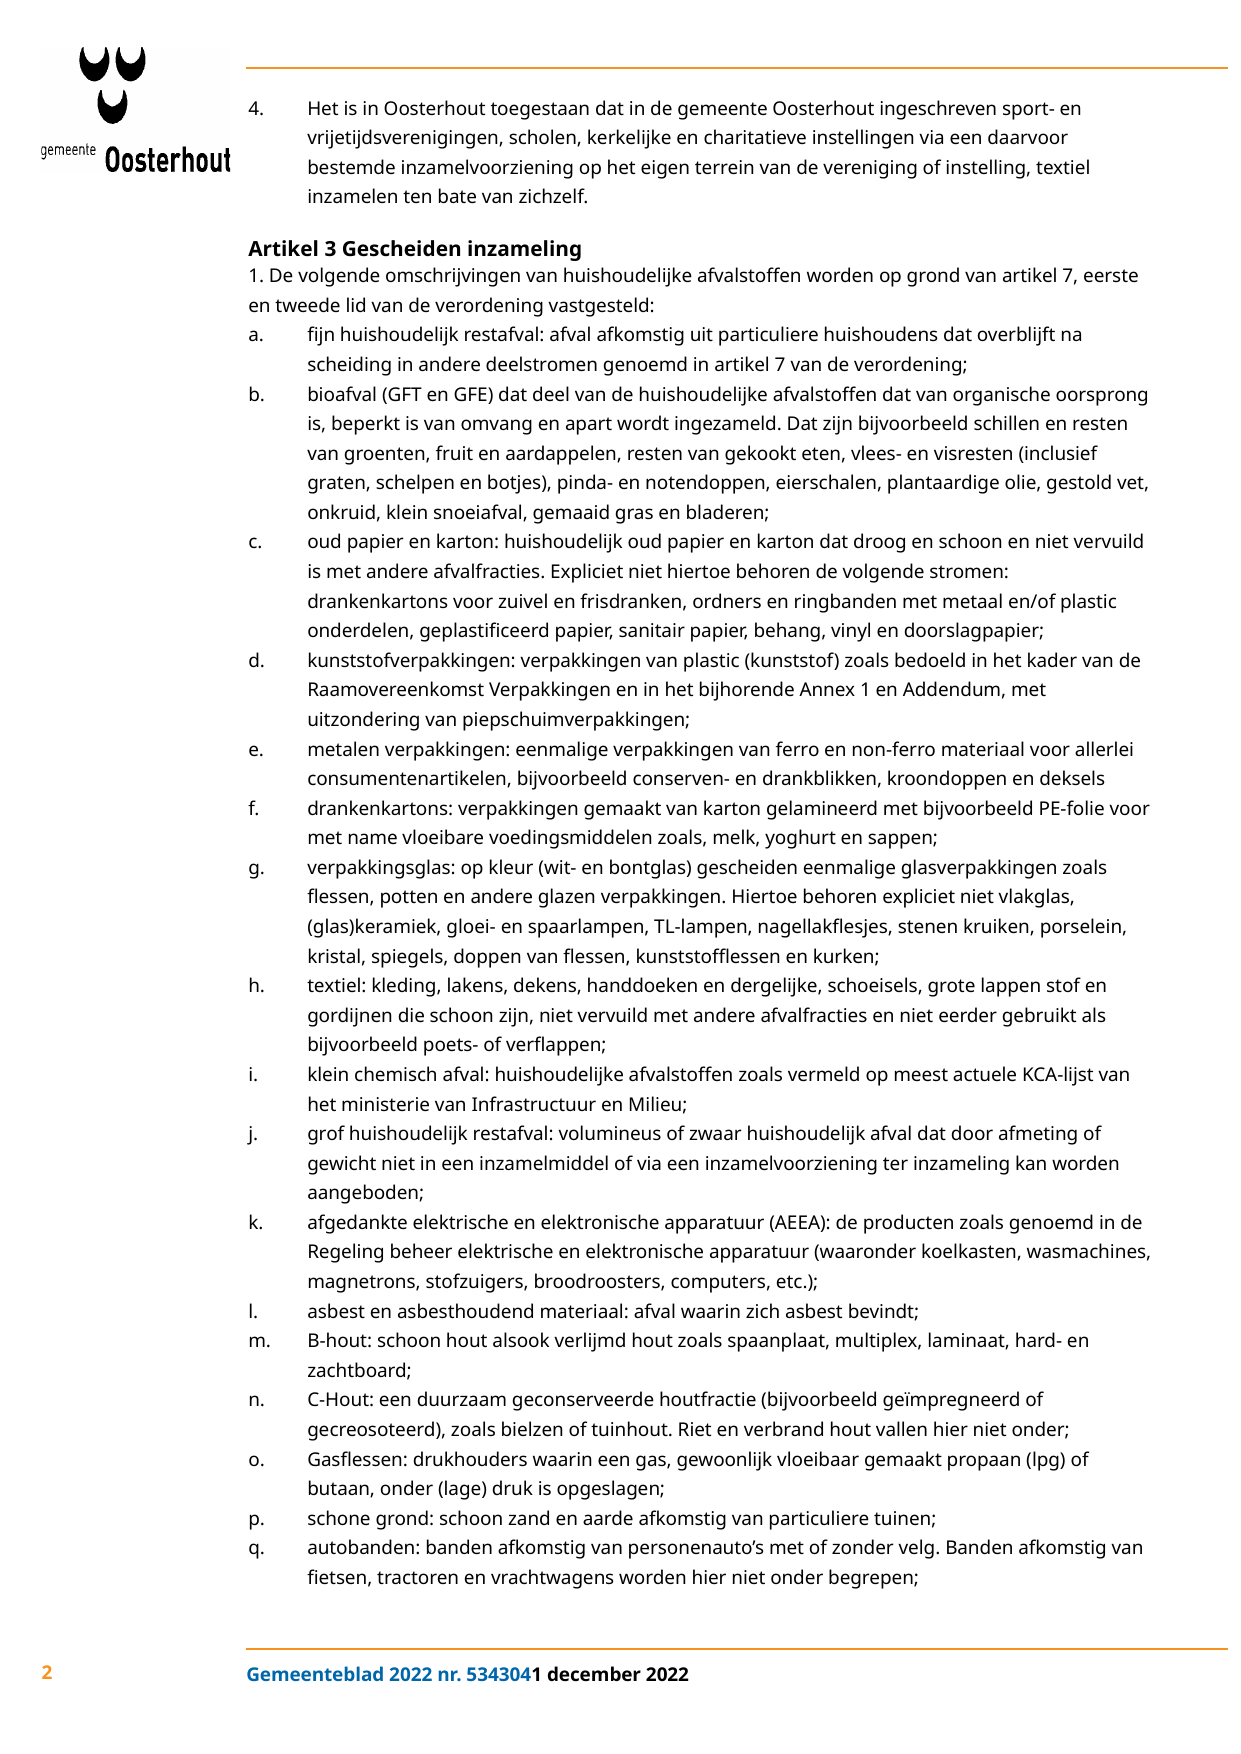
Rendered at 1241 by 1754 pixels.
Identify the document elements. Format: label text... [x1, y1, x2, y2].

list metalen verpakkingen: eenmalige verpakkingen van ferro en non-ferro materiaal voor allerlei consumentenartikelen, bijvoorbeeld conserven- en drankblikken, kroondoppen en deksels [248, 736, 1152, 791]
list schone grond: schoon zand en aarde afkomstig van particuliere tuinen; [248, 1505, 1152, 1531]
list bioafval (GFT en GFE) dat deel van de huishoudelijke afvalstoffen dat van organische oorsprong is, beperkt is van omvang en apart wordt ingezameld. Dat zijn bijvoorbeeld schillen en resten van groenten, fruit en aardappelen, resten van gekookt eten, vlees- en visresten (inclusief graten, schelpen en botjes), pinda- en notendoppen, eierschalen, plantaardige olie, gestold vet, onkruid, klein snoeiafval, gemaaid gras en bladeren; [248, 381, 1152, 525]
picture [41, 47, 231, 172]
text Artikel 3 Gescheiden inzameling [248, 234, 1152, 262]
list oud papier en karton: huishoudelijk oud papier en karton dat droog en schoon en niet vervuild is met andere afvalfracties. Expliciet niet hiertoe behoren de volgende stromen: drankenkartons voor zuivel en frisdranken, ordners en ringbanden met metaal en/of plastic onderdelen, geplastificeerd papier, sanitair papier, behang, vinyl en doorslagpapier; [248, 529, 1152, 643]
list drankenkartons: verpakkingen gemaakt van karton gelamineerd met bijvoorbeeld PE-folie voor met name vloeibare voedingsmiddelen zoals, melk, yoghurt en sappen; [248, 795, 1152, 850]
list afgedankte elektrische en elektronische apparatuur (AEEA): de producten zoals genoemd in de Regeling beheer elektrische en elektronische apparatuur (waaronder koelkasten, wasmachines, magnetrons, stofzuigers, broodroosters, computers, etc.); [248, 1209, 1152, 1294]
list C-Hout: een duurzaam geconserveerde houtfractie (bijvoorbeeld geïmpregneerd of gecreosoteerd), zoals bielzen of tuinhout. Riet en verbrand hout vallen hier niet onder; [248, 1387, 1152, 1442]
list fijn huishoudelijk restafval: afval afkomstig uit particuliere huishoudens dat overblijft na scheiding in andere deelstromen genoemd in artikel 7 van de verordening; [248, 322, 1152, 377]
list klein chemisch afval: huishoudelijke afvalstoffen zoals vermeld op meest actuele KCA-lijst van het ministerie van Infrastructuur en Milieu; [248, 1061, 1152, 1116]
list grof huishoudelijk restafval: volumineus of zwaar huishoudelijk afval dat door afmeting of gewicht niet in een inzamelmiddel of via een inzamelvoorziening ter inzameling kan worden aangeboden; [248, 1120, 1152, 1205]
list asbest en asbesthoudend materiaal: afval waarin zich asbest bevindt; [248, 1298, 1152, 1323]
list verpakkingsglas: op kleur (wit- en bontglas) gescheiden eenmalige glasverpakkingen zoals flessen, potten en andere glazen verpakkingen. Hiertoe behoren expliciet niet vlakglas, (glas)keramiek, gloei- en spaarlampen, TL-lampen, nagellakflesjes, stenen kruiken, porselein, kristal, spiegels, doppen van flessen, kunststofflessen en kurken; [248, 854, 1152, 968]
list autobanden: banden afkomstig van personenauto’s met of zonder velg. Banden afkomstig van fietsen, tractoren en vrachtwagens worden hier niet onder begrepen; [248, 1534, 1152, 1590]
list textiel: kleding, lakens, dekens, handdoeken en dergelijke, schoeisels, grote lappen stof en gordijnen die schoon zijn, niet vervuild met andere afvalfracties en niet eerder gebruikt als bijvoorbeeld poets- of verflappen; [248, 972, 1152, 1057]
list Gasflessen: drukhouders waarin een gas, gewoonlijk vloeibaar gemaakt propaan (lpg) of butaan, onder (lage) druk is opgeslagen; [248, 1446, 1152, 1501]
list B-hout: schoon hout alsook verlijmd hout zoals spaanplaat, multiplex, laminaat, hard- en zachtboard; [248, 1327, 1152, 1383]
list kunststofverpakkingen: verpakkingen van plastic (kunststof) zoals bedoeld in het kader van de Raamovereenkomst Verpakkingen en in het bijhorende Annex 1 en Addendum, met uitzondering van piepschuimverpakkingen; [248, 647, 1152, 732]
text 1. De volgende omschrijvingen van huishoudelijke afvalstoffen worden op grond van artikel 7, eerste en tweede lid van de verordening vastgesteld: [248, 262, 1152, 318]
list Het is in Oosterhout toegestaan dat in de gemeente Oosterhout ingeschreven sport- en vrijetijdsverenigingen, scholen, kerkelijke en charitatieve instellingen via een daarvoor bestemde inzamelvoorziening op het eigen terrein van de vereniging of instelling, textiel inzamelen ten bate van zichzelf. [248, 95, 1152, 209]
